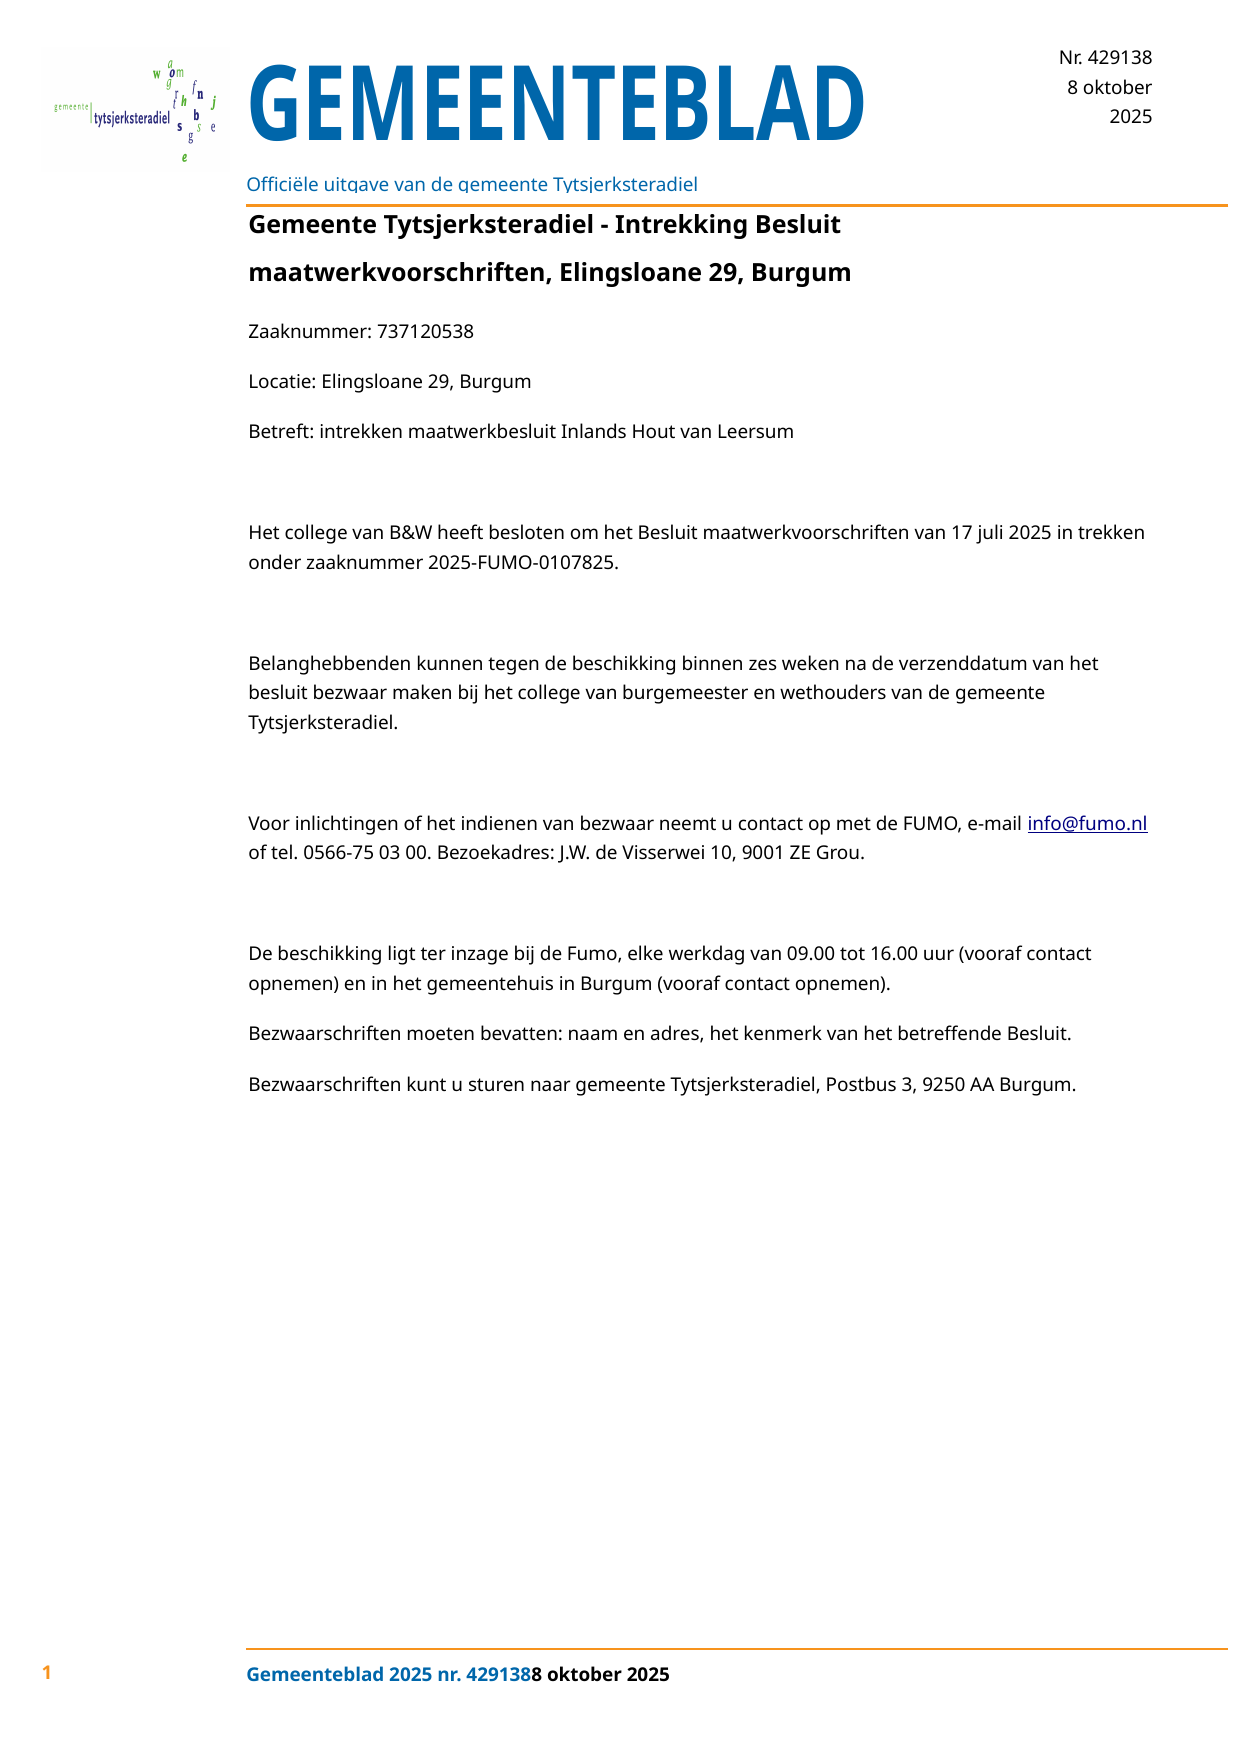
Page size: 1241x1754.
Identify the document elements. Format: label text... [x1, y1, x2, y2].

text Belanghebbenden kunnen tegen de beschikking binnen zes weken na de verzenddatum van het besluit bezwaar maken bij het college van burgemeester en wethouders van de gemeente Tytsjerksteradiel. [248, 650, 1152, 735]
text Het college van B&W heeft besloten om het Besluit maatwerkvoorschriften van 17 juli 2025 in trekken onder zaaknummer 2025-FUMO-0107825. [248, 519, 1152, 575]
text Zaaknummer: 737120538 [248, 318, 1152, 344]
text De beschikking ligt ter inzage bij de Fumo, elke werkdag van 09.00 tot 16.00 uur (vooraf contact opnemen) en in het gemeentehuis in Burgum (vooraf contact opnemen). [248, 940, 1152, 996]
text Bezwaarschriften moeten bevatten: naam en adres, het kenmerk van het betreffende Besluit. [248, 1020, 1152, 1046]
text Betreft: intrekken maatwerkbesluit Inlands Hout van Leersum [248, 419, 1152, 444]
text Voor inlichtingen of het indienen van bezwaar neemt u contact op met de FUMO, e-mail info@fumo.nl of tel. 0566-75 03 00. Bezoekadres: J.W. de Visserwei 10, 9001 ZE Grou. [248, 810, 1152, 865]
text Gemeente Tytsjerksteradiel - Intrekking Besluit maatwerkvoorschriften, Elingsloane 29, Burgum [248, 207, 1152, 288]
picture [41, 47, 231, 172]
text Locatie: Elingsloane 29, Burgum [248, 368, 1152, 394]
text Bezwaarschriften kunt u sturen naar gemeente Tytsjerksteradiel, Postbus 3, 9250 AA Burgum. [248, 1071, 1152, 1097]
